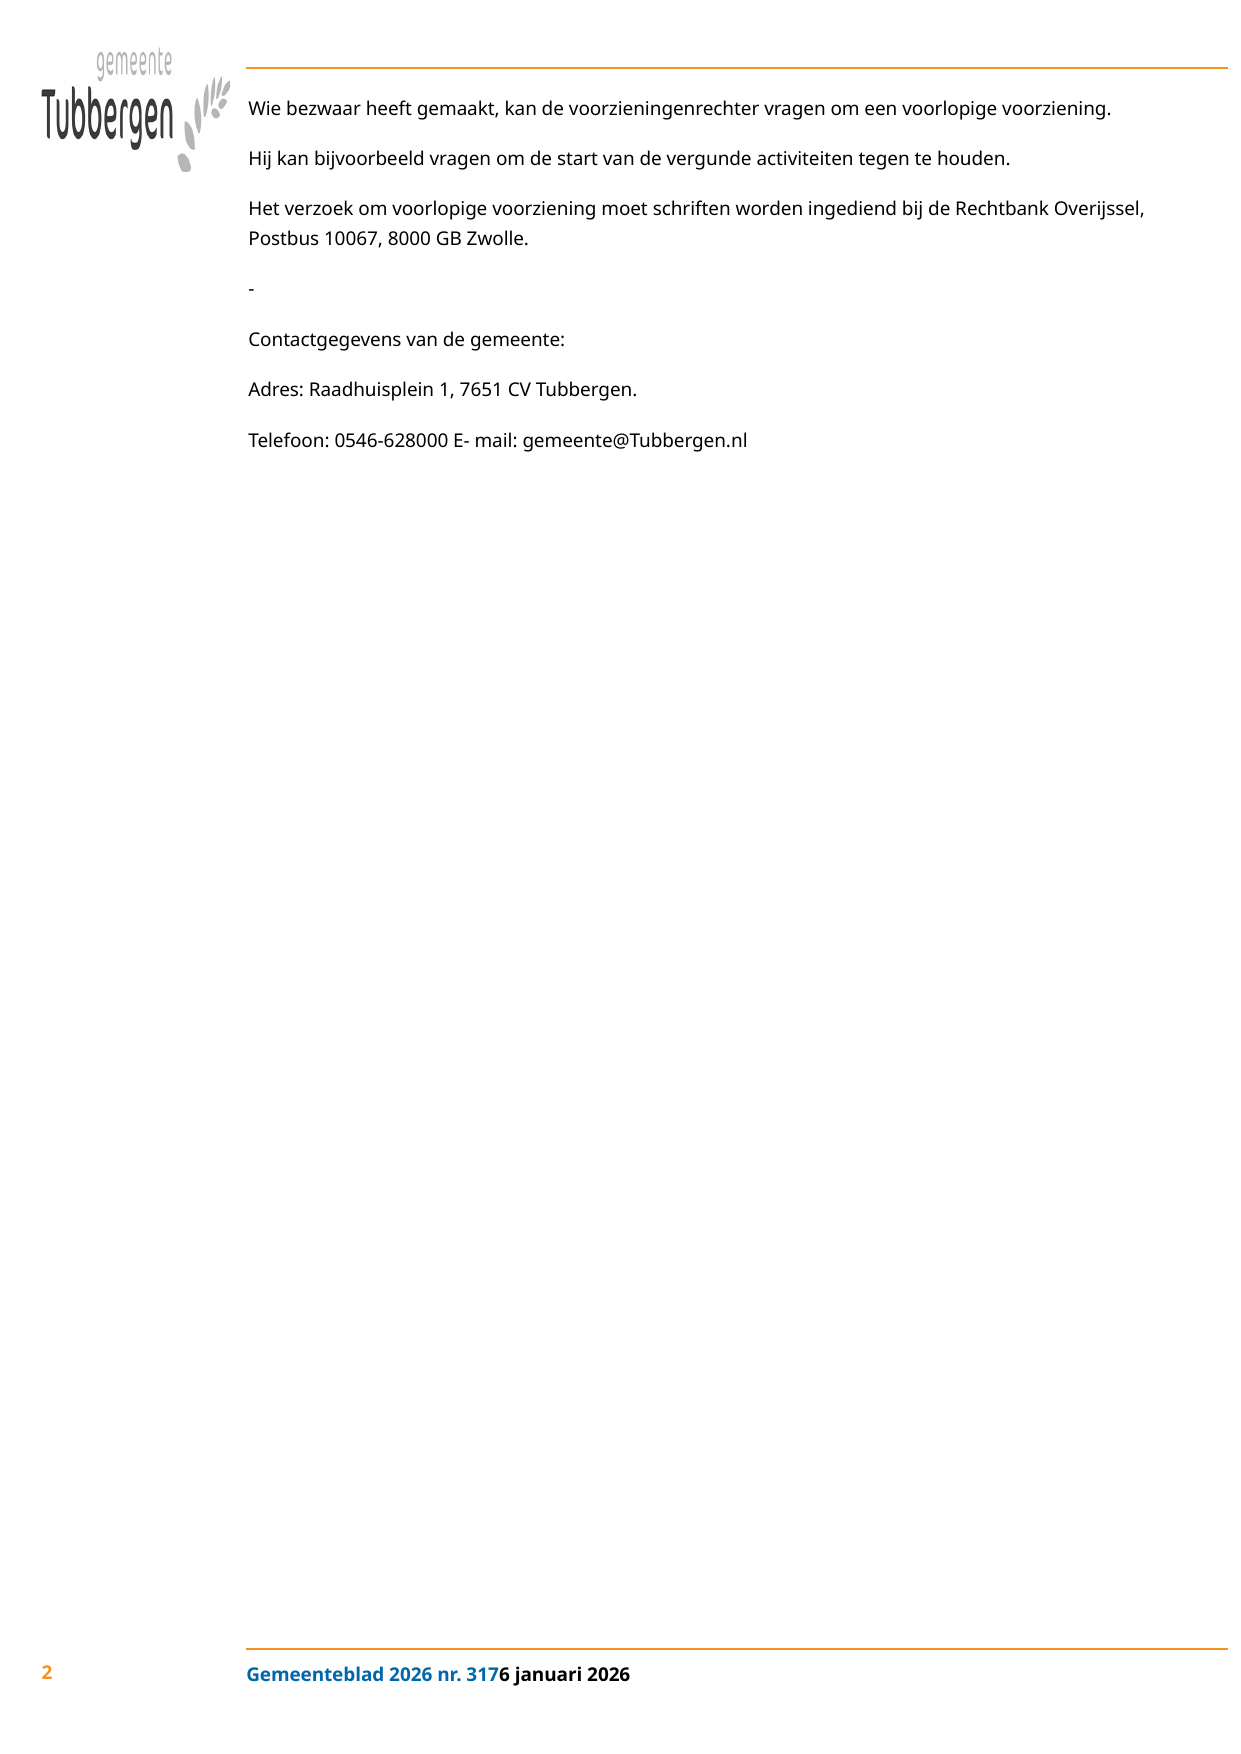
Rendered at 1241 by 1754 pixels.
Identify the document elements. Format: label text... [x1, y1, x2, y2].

text Wie bezwaar heeft gemaakt, kan de voorzieningenrechter vragen om een voorlopige voorziening. [248, 95, 1152, 121]
text Telefoon: 0546-628000 E- mail: gemeente@Tubbergen.nl [248, 427, 1152, 453]
text Het verzoek om voorlopige voorziening moet schriften worden ingediend bij de Rechtbank Overijssel, Postbus 10067, 8000 GB Zwolle. [248, 196, 1152, 251]
text Hij kan bijvoorbeeld vragen om de start van de vergunde activiteiten tegen te houden. [248, 145, 1152, 171]
text - [248, 276, 1152, 301]
text Adres: Raadhuisplein 1, 7651 CV Tubbergen. [248, 376, 1152, 402]
picture [41, 47, 231, 172]
text Contactgegevens van de gemeente: [248, 326, 1152, 352]
